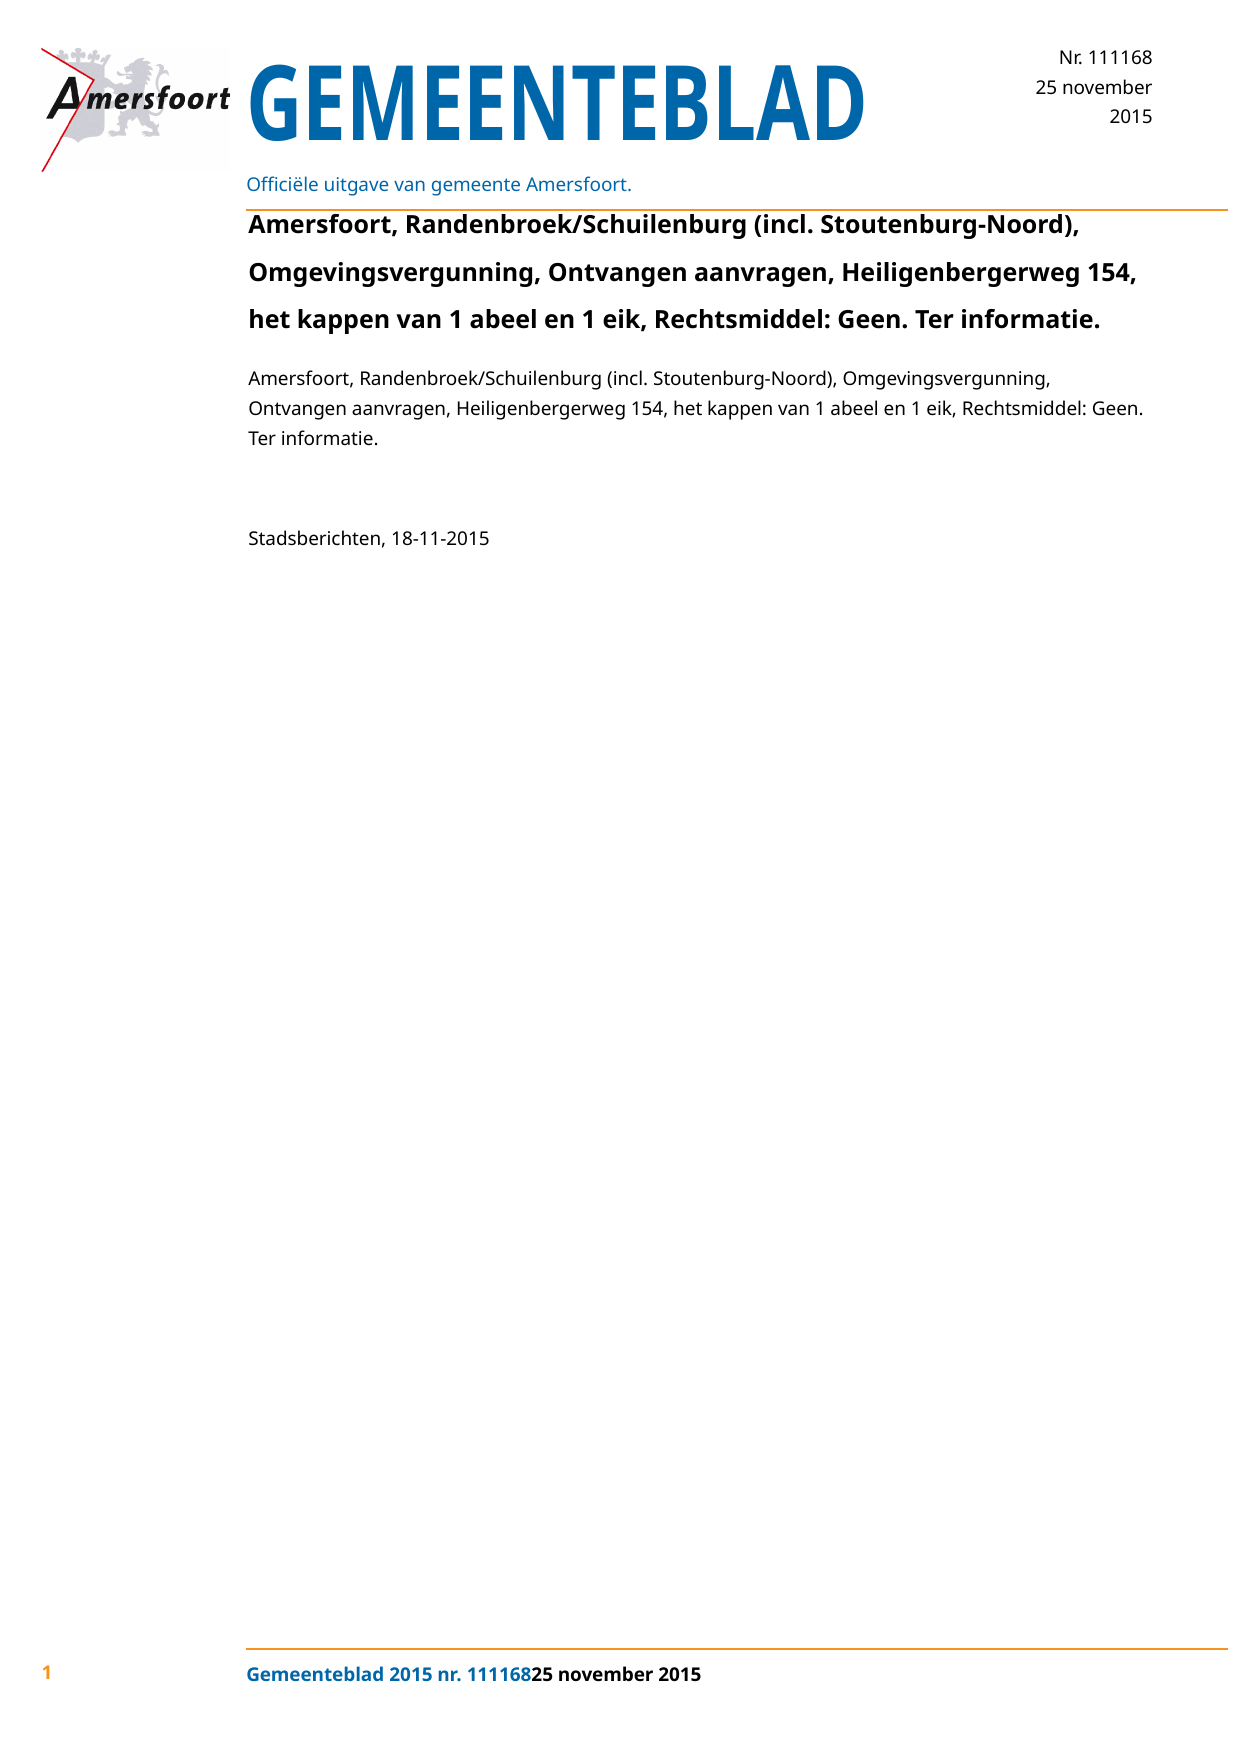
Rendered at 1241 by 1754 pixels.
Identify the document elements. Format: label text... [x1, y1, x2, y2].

text Amersfoort, Randenbroek/Schuilenburg (incl. Stoutenburg-Noord), Omgevingsvergunning, Ontvangen aanvragen, Heiligenbergerweg 154, het kappen van 1 abeel en 1 eik, Rechtsmiddel: Geen. Ter informatie. [248, 366, 1152, 450]
text Stadsberichten, 18-11-2015 [248, 526, 1152, 551]
text Amersfoort, Randenbroek/Schuilenburg (incl. Stoutenburg-Noord), Omgevingsvergunning, Ontvangen aanvragen, Heiligenbergerweg 154, het kappen van 1 abeel en 1 eik, Rechtsmiddel: Geen. Ter informatie. [248, 211, 1152, 336]
picture [41, 47, 231, 172]
